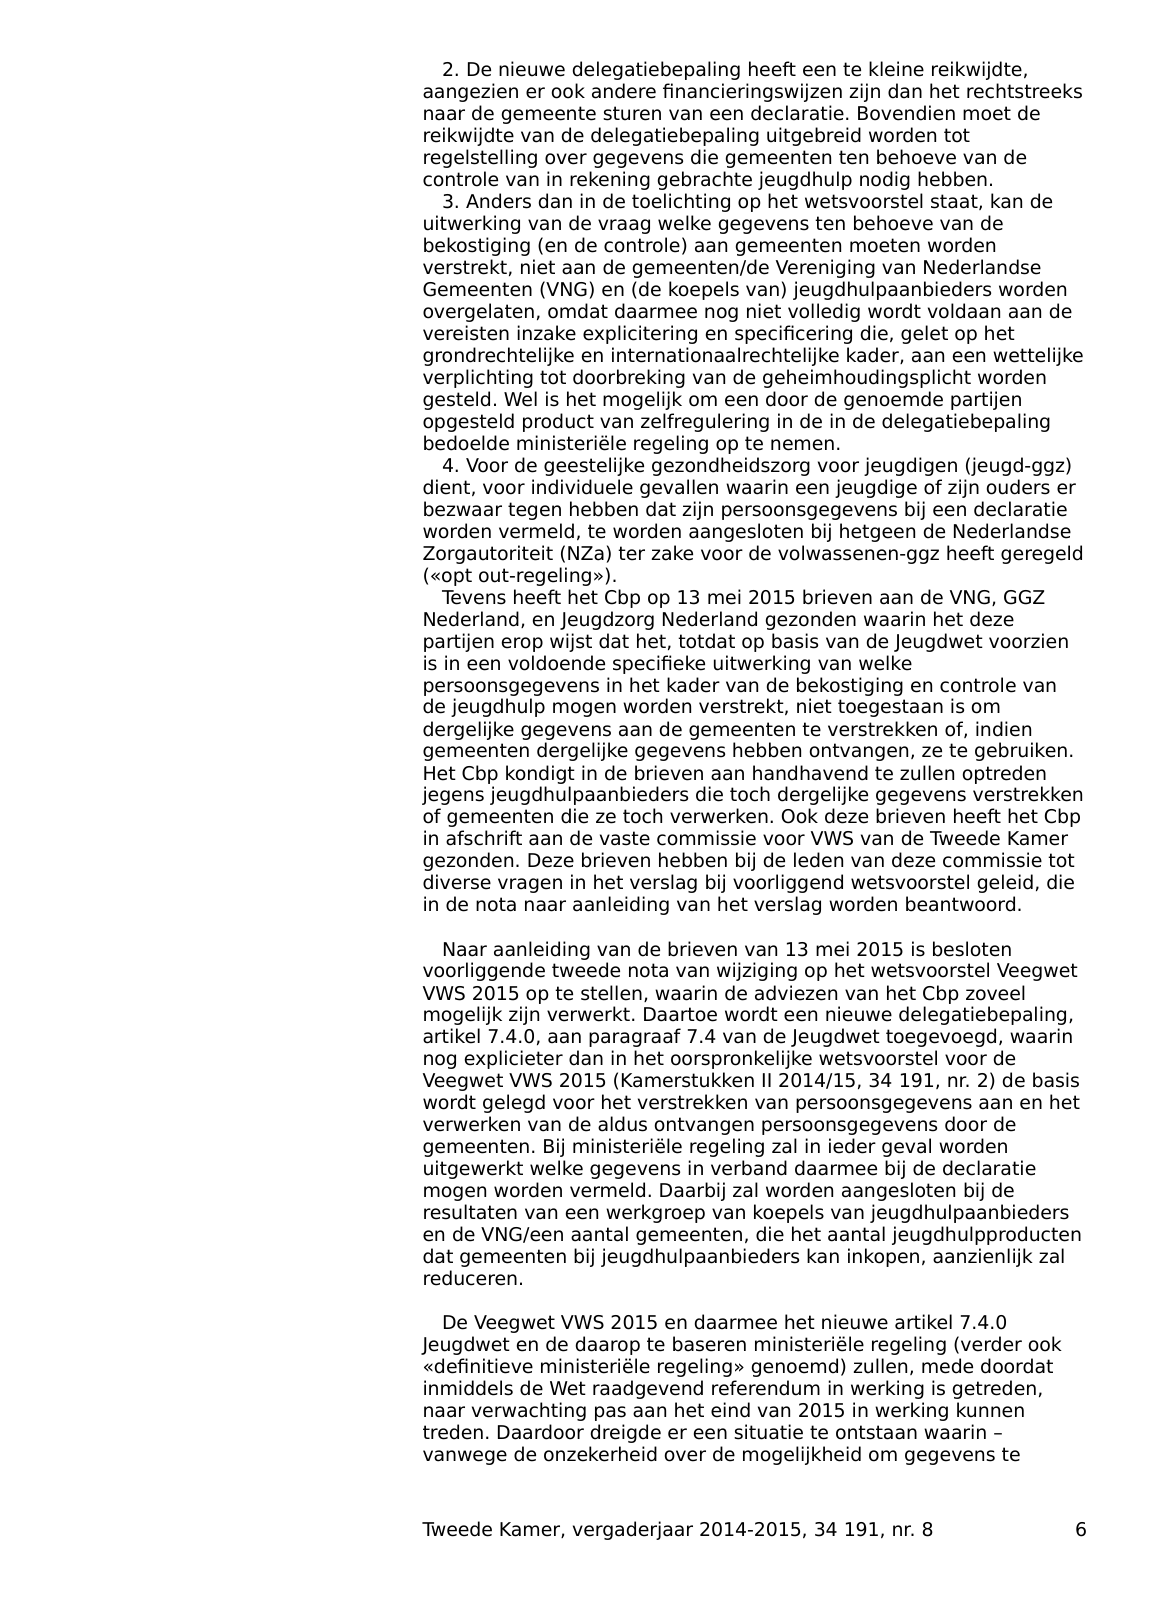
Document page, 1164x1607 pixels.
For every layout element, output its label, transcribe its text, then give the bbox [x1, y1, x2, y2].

text 2. De nieuwe delegatiebepaling heeft een te kleine reikwijdte, aangezien er ook andere financieringswijzen zijn dan het rechtstreeks naar de gemeente sturen van een declaratie. Bovendien moet de reikwijdte van de delegatiebepaling uitgebreid worden tot regelstelling over gegevens die gemeenten ten behoeve van de controle van in rekening gebrachte jeugdhulp nodig hebben. [422, 59, 1087, 191]
text Tevens heeft het Cbp op 13 mei 2015 brieven aan de VNG, GGZ Nederland, en Jeugdzorg Nederland gezonden waarin het deze partijen erop wijst dat het, totdat op basis van de Jeugdwet voorzien is in een voldoende specifieke uitwerking van welke persoonsgegevens in het kader van de bekostiging en controle van de jeugdhulp mogen worden verstrekt, niet toegestaan is om dergelijke gegevens aan de gemeenten te verstrekken of, indien gemeenten dergelijke gegevens hebben ontvangen, ze te gebruiken. Het Cbp kondigt in de brieven aan handhavend te zullen optreden jegens jeugdhulpaanbieders die toch dergelijke gegevens verstrekken of gemeenten die ze toch verwerken. Ook deze brieven heeft het Cbp in afschrift aan de vaste commissie voor VWS van de Tweede Kamer gezonden. Deze brieven hebben bij de leden van deze commissie tot diverse vragen in het verslag bij voorliggend wetsvoorstel geleid, die in de nota naar aanleiding van het verslag worden beantwoord. [422, 587, 1087, 916]
text 3. Anders dan in de toelichting op het wetsvoorstel staat, kan de uitwerking van de vraag welke gegevens ten behoeve van de bekostiging (en de controle) aan gemeenten moeten worden verstrekt, niet aan de gemeenten/de Vereniging van Nederlandse Gemeenten (VNG) en (de koepels van) jeugdhulpaanbieders worden overgelaten, omdat daarmee nog niet volledig wordt voldaan aan de vereisten inzake explicitering en specificering die, gelet op het grondrechtelijke en internationaalrechtelijke kader, aan een wettelijke verplichting tot doorbreking van de geheimhoudingsplicht worden gesteld. Wel is het mogelijk om een door de genoemde partijen opgesteld product van zelfregulering in de in de delegatiebepaling bedoelde ministeriële regeling op te nemen. [422, 191, 1087, 455]
text De Veegwet VWS 2015 en daarmee het nieuwe artikel 7.4.0 Jeugdwet en de daarop te baseren ministeriële regeling (verder ook «definitieve ministeriële regeling» genoemd) zullen, mede doordat inmiddels de Wet raadgevend referendum in werking is getreden, naar verwachting pas aan het eind van 2015 in werking kunnen treden. Daardoor dreigde er een situatie te ontstaan waarin – vanwege de onzekerheid over de mogelijkheid om gegevens te [422, 1312, 1087, 1466]
text 4. Voor de geestelijke gezondheidszorg voor jeugdigen (jeugd-ggz) dient, voor individuele gevallen waarin een jeugdige of zijn ouders er bezwaar tegen hebben dat zijn persoonsgegevens bij een declaratie worden vermeld, te worden aangesloten bij hetgeen de Nederlandse Zorgautoriteit (NZa) ter zake voor de volwassenen-ggz heeft geregeld («opt out-regeling»). [422, 455, 1087, 587]
text Naar aanleiding van de brieven van 13 mei 2015 is besloten voorliggende tweede nota van wijziging op het wetsvoorstel Veegwet VWS 2015 op te stellen, waarin de adviezen van het Cbp zoveel mogelijk zijn verwerkt. Daartoe wordt een nieuwe delegatiebepaling, artikel 7.4.0, aan paragraaf 7.4 van de Jeugdwet toegevoegd, waarin nog explicieter dan in het oorspronkelijke wetsvoorstel voor de Veegwet VWS 2015 (Kamerstukken II 2014/15, 34 191, nr. 2) de basis wordt gelegd voor het verstrekken van persoonsgegevens aan en het verwerken van de aldus ontvangen persoonsgegevens door de gemeenten. Bij ministeriële regeling zal in ieder geval worden uitgewerkt welke gegevens in verband daarmee bij de declaratie mogen worden vermeld. Daarbij zal worden aangesloten bij de resultaten van een werkgroep van koepels van jeugdhulpaanbieders en de VNG/een aantal gemeenten, die het aantal jeugdhulpproducten dat gemeenten bij jeugdhulpaanbieders kan inkopen, aanzienlijk zal reduceren. [422, 938, 1087, 1290]
